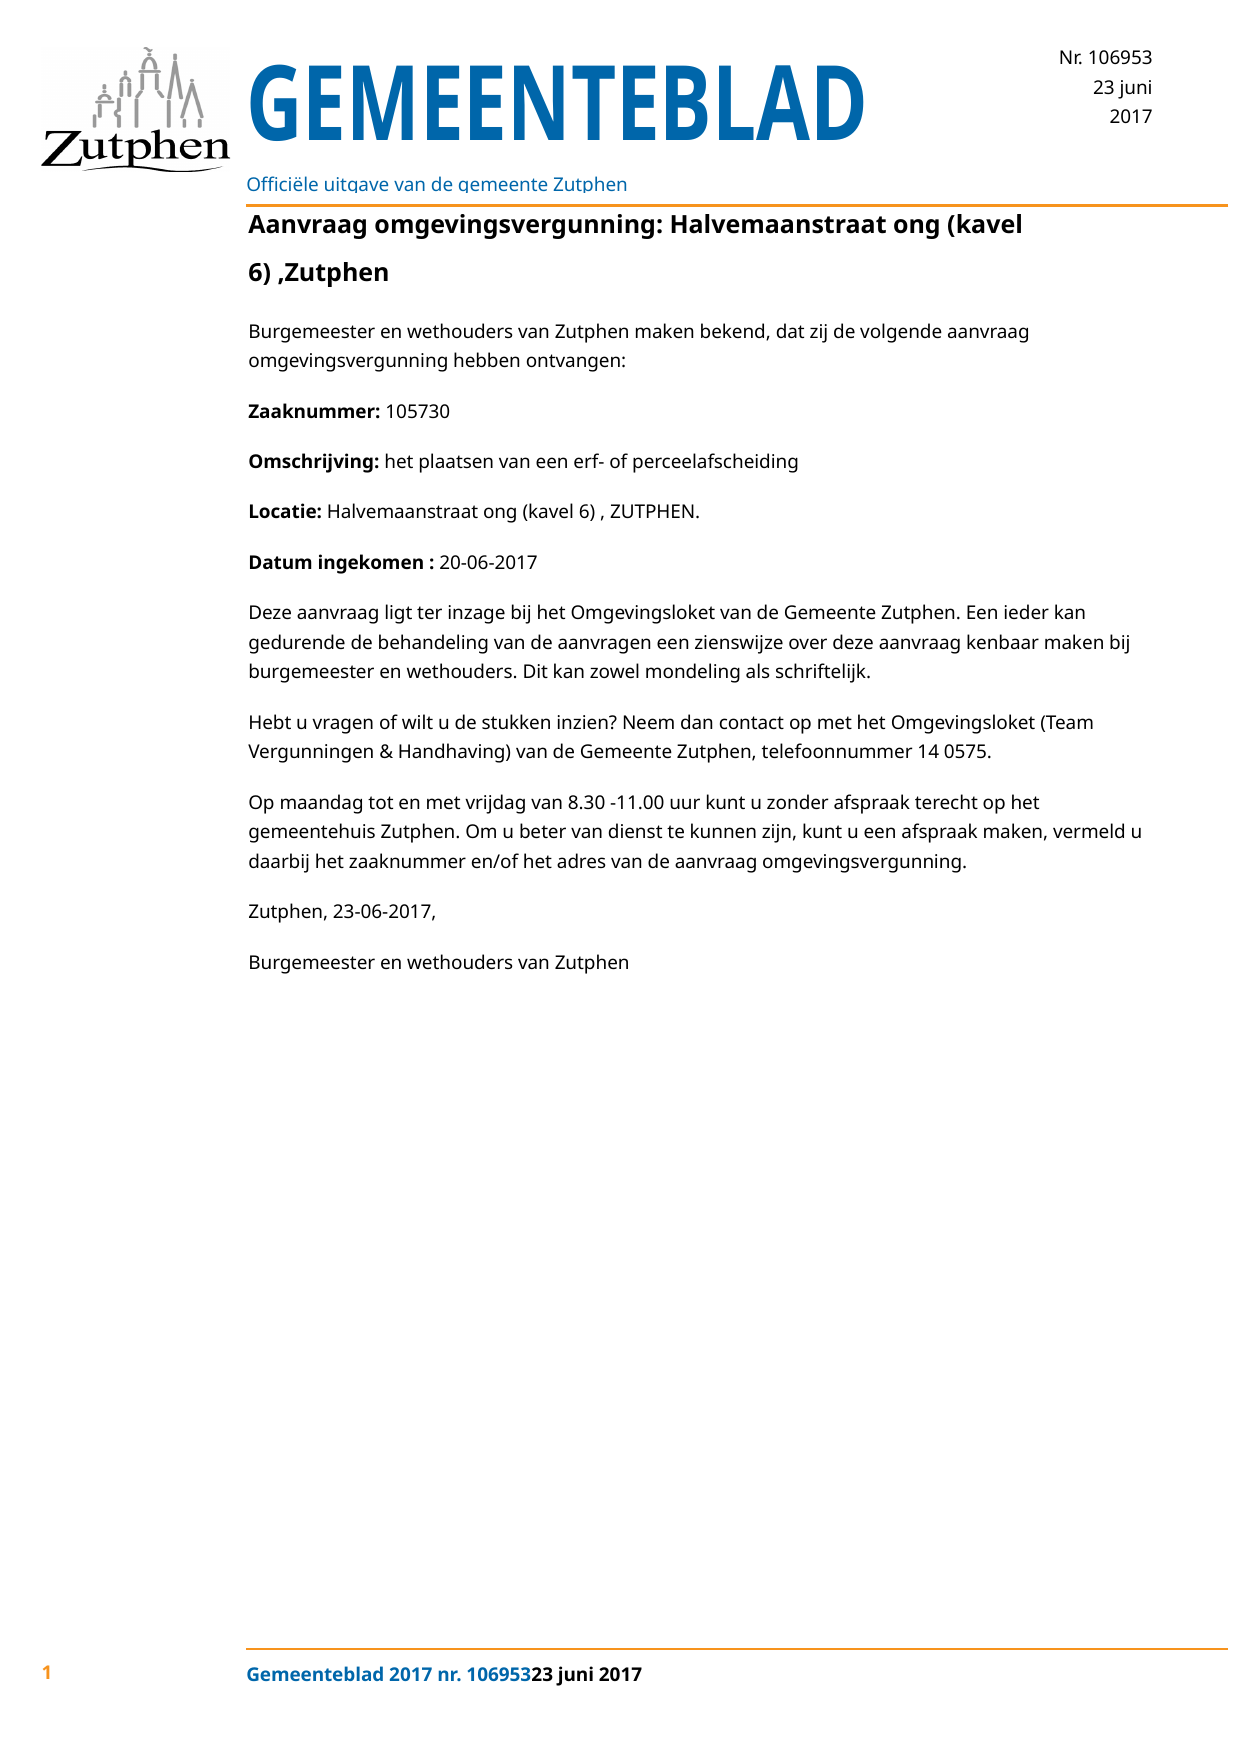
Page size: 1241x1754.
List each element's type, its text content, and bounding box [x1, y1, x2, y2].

text Deze aanvraag ligt ter inzage bij het Omgevingsloket van de Gemeente Zutphen. Een ieder kan gedurende de behandeling van de aanvragen een zienswijze over deze aanvraag kenbaar maken bij burgemeester en wethouders. Dit kan zowel mondeling als schriftelijk. [248, 599, 1152, 684]
text Aanvraag omgevingsvergunning: Halvemaanstraat ong (kavel 6) ,Zutphen [248, 207, 1152, 288]
text Locatie: Halvemaanstraat ong (kavel 6) , ZUTPHEN. [248, 499, 1152, 524]
text Zutphen, 23-06-2017, [248, 899, 1152, 924]
text Omschrijving: het plaatsen van een erf- of perceelafscheiding [248, 448, 1152, 474]
text Burgemeester en wethouders van Zutphen maken bekend, dat zij de volgende aanvraag omgevingsvergunning hebben ontvangen: [248, 318, 1152, 373]
text Burgemeester en wethouders van Zutphen [248, 949, 1152, 975]
text Hebt u vragen of wilt u de stukken inzien? Neem dan contact op met het Omgevingsloket (Team Vergunningen & Handhaving) van de Gemeente Zutphen, telefoonnummer 14 0575. [248, 709, 1152, 764]
text Op maandag tot en met vrijdag van 8.30 -11.00 uur kunt u zonder afspraak terecht op het gemeentehuis Zutphen. Om u beter van dienst te kunnen zijn, kunt u een afspraak maken, vermeld u daarbij het zaaknummer en/of het adres van de aanvraag omgevingsvergunning. [248, 789, 1152, 874]
text Zaaknummer: 105730 [248, 398, 1152, 424]
picture [41, 47, 231, 172]
text Datum ingekomen : 20-06-2017 [248, 549, 1152, 575]
